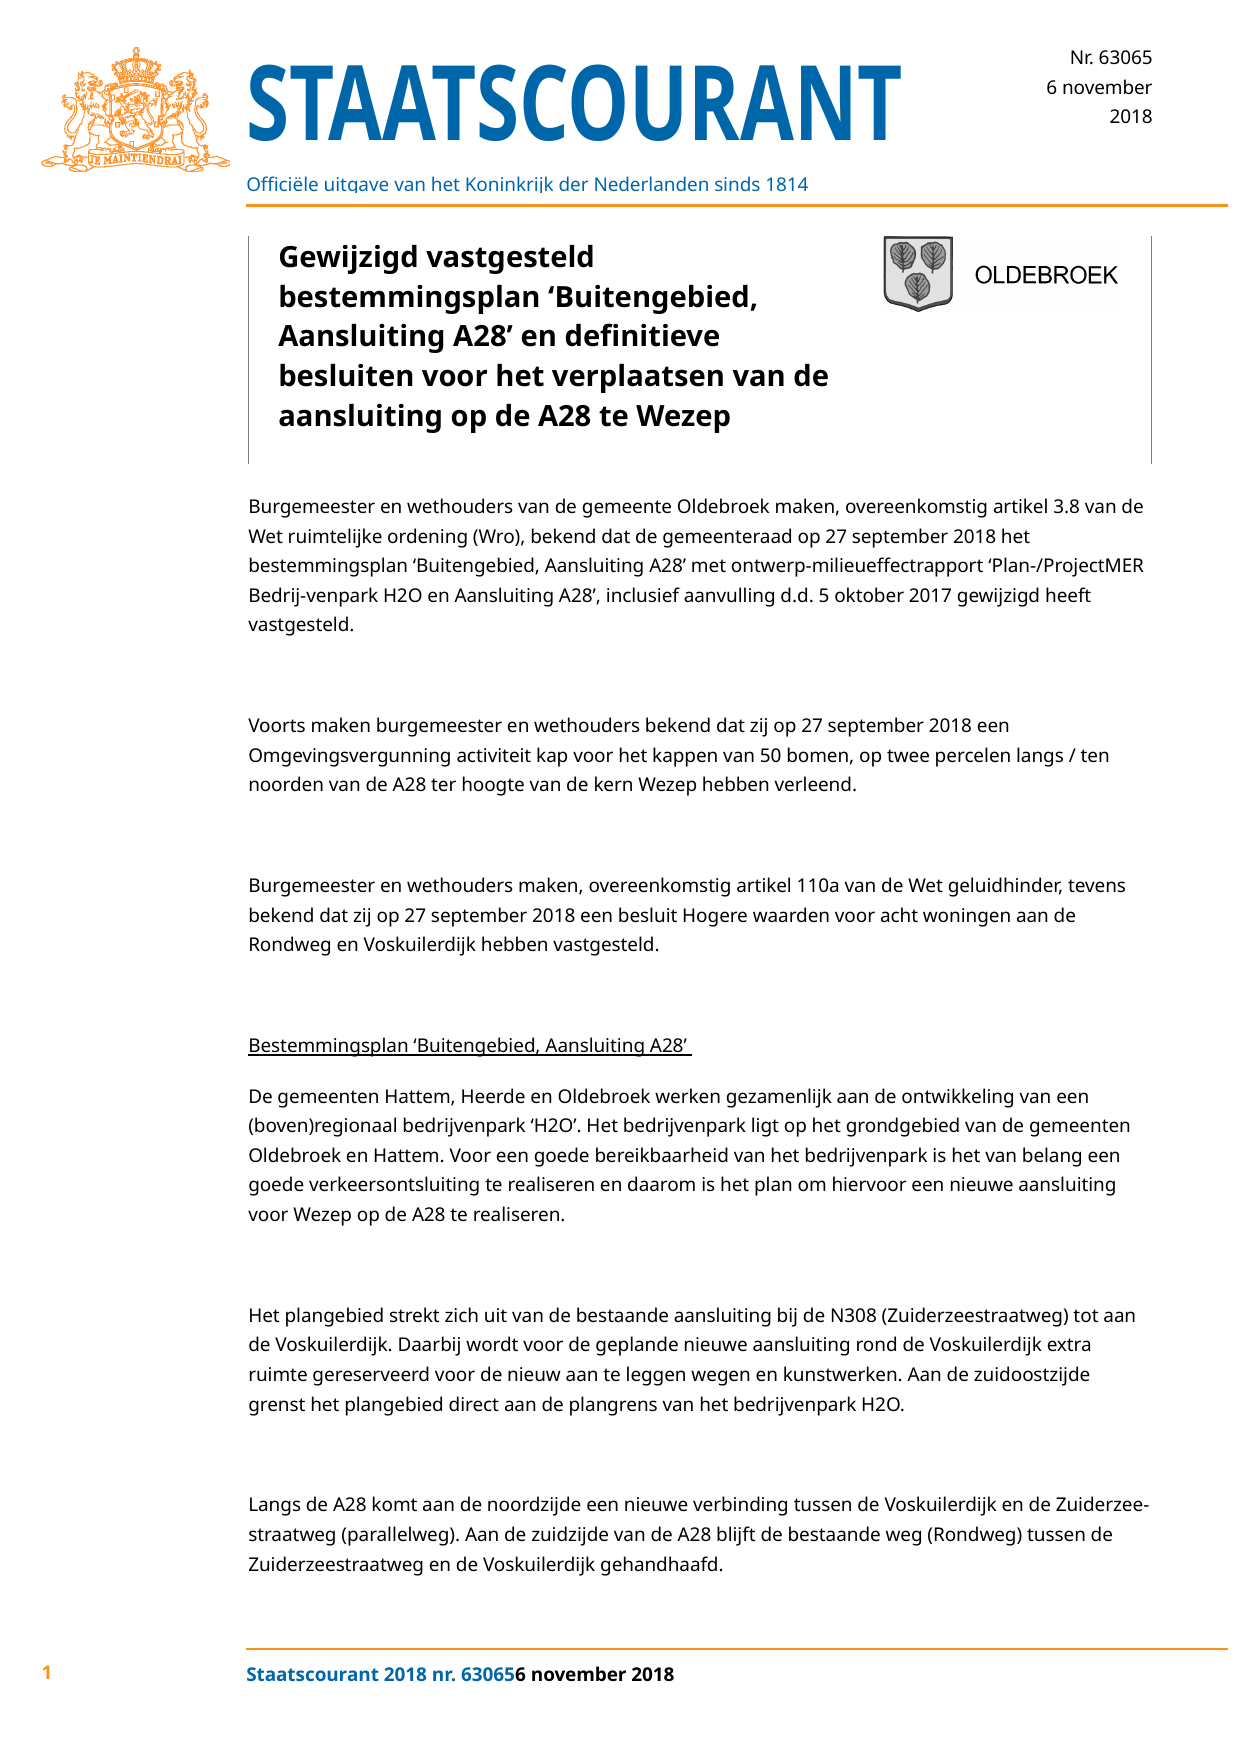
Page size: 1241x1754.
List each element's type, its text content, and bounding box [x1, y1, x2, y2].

picture [882, 236, 1119, 314]
text Voorts maken burgemeester en wethouders bekend dat zij op 27 september 2018 een Omgevingsvergunning activiteit kap voor het kappen van 50 bomen, op twee percelen langs / ten noorden van de A28 ter hoogte van de kern Wezep hebben verleend. [248, 712, 1152, 797]
text De gemeenten Hattem, Heerde en Oldebroek werken gezamenlijk aan de ontwikkeling van een (boven)regionaal bedrijvenpark ‘H2O’. Het bedrijvenpark ligt op het grondgebied van de gemeenten Oldebroek en Hattem. Voor een goede bereikbaarheid van het bedrijvenpark is het van belang een goede verkeersontsluiting te realiseren en daarom is het plan om hiervoor een nieuwe aansluiting voor Wezep op de A28 te realiseren. [248, 1083, 1152, 1227]
table_header Gewijzigd vastgesteld bestemmingsplan ‘Buitengebied, Aansluiting A28’ en definitieve besluiten voor het verplaatsen van de aansluiting op de A28 te Wezep [249, 236, 850, 464]
text Het plangebied strekt zich uit van de bestaande aansluiting bij de N308 (Zuiderzeestraatweg) tot aan de Voskuilerdijk. Daarbij wordt voor de geplande nieuwe aansluiting rond de Voskuilerdijk extra ruimte gereserveerd voor de nieuw aan te leggen wegen en kunstwerken. Aan de zuidoostzijde grenst het plangebied direct aan de plangrens van het bedrijvenpark H2O. [248, 1302, 1152, 1417]
text Bestemmingsplan ‘Buitengebied, Aansluiting A28’ [248, 1032, 1152, 1058]
text Burgemeester en wethouders van de gemeente Oldebroek maken, overeenkomstig artikel 3.8 van de Wet ruimtelijke ordening (Wro), bekend dat de gemeenteraad op 27 september 2018 het bestemmingsplan ‘Buitengebied, Aansluiting A28’ met ontwerp-milieueffectrapport ‘Plan-/ProjectMER Bedrij-venpark H2O en Aansluiting A28’, inclusief aanvulling d.d. 5 oktober 2017 gewijzigd heeft vastgesteld. [248, 493, 1152, 637]
picture [41, 47, 231, 172]
text Langs de A28 komt aan de noordzijde een nieuwe verbinding tussen de Voskuilerdijk en de Zuiderzee-straatweg (parallelweg). Aan de zuidzijde van de A28 blijft de bestaande weg (Rondweg) tussen de Zuiderzeestraatweg en de Voskuilerdijk gehandhaafd. [248, 1492, 1152, 1577]
table_header [850, 236, 1151, 464]
text Burgemeester en wethouders maken, overeenkomstig artikel 110a van de Wet geluidhinder, tevens bekend dat zij op 27 september 2018 een besluit Hogere waarden voor acht woningen aan de Rondweg en Voskuilerdijk hebben vastgesteld. [248, 872, 1152, 957]
